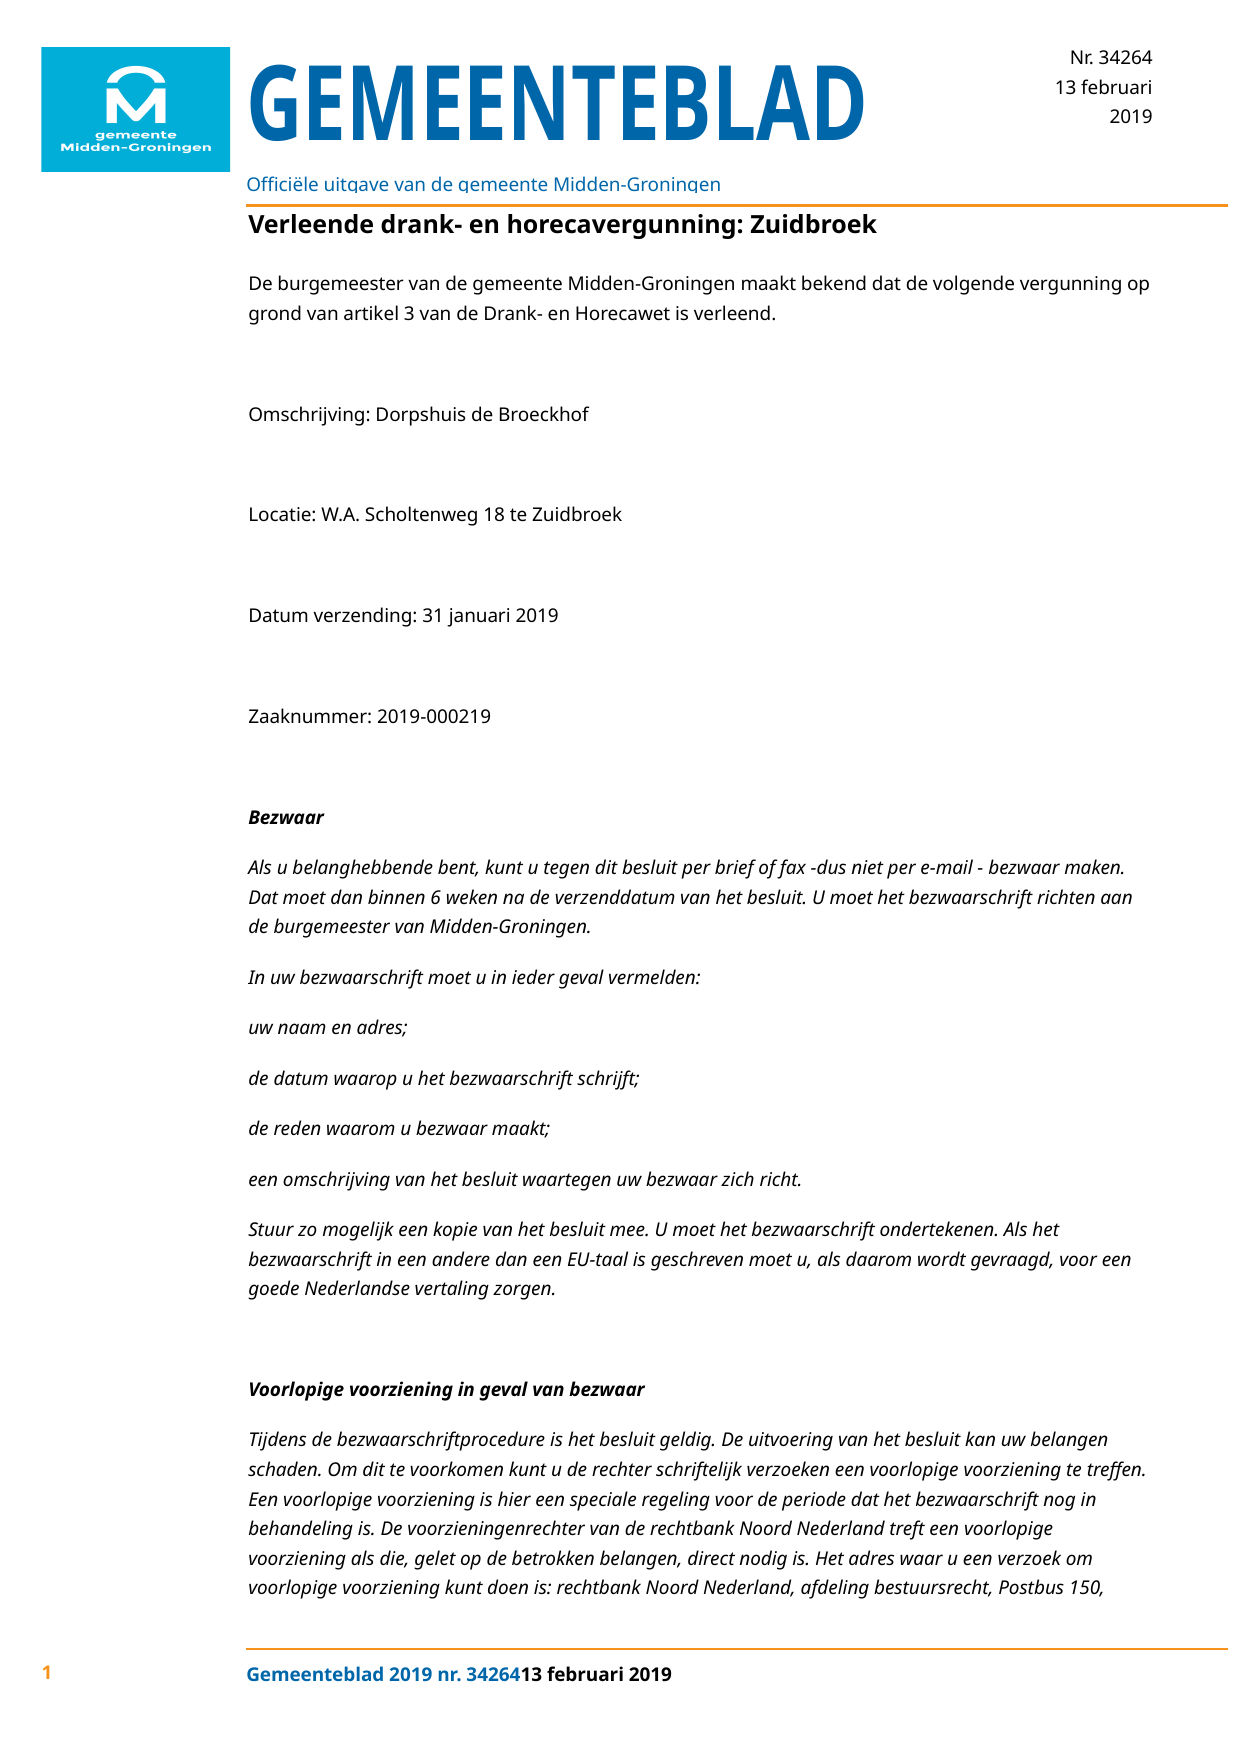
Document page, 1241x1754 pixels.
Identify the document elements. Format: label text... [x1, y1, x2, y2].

text Stuur zo mogelijk een kopie van het besluit mee. U moet het bezwaarschrift ondertekenen. Als het bezwaarschrift in een andere dan een EU-taal is geschreven moet u, als daarom wordt gevraagd, voor een goede Nederlandse vertaling zorgen. [248, 1216, 1152, 1301]
text De burgemeester van de gemeente Midden-Groningen maakt bekend dat de volgende vergunning op grond van artikel 3 van de Drank- en Horecawet is verleend. [248, 270, 1152, 326]
picture [107, 89, 165, 122]
text In uw bezwaarschrift moet u in ieder geval vermelden: [248, 964, 1152, 990]
text Omschrijving: Dorpshuis de Broeckhof [248, 401, 1152, 426]
text Voorlopige voorziening in geval van bezwaar [248, 1376, 1152, 1402]
text Datum verzending: 31 januari 2019 [248, 602, 1152, 628]
text Locatie: W.A. Scholtenweg 18 te Zuidbroek [248, 502, 1152, 527]
text Verleende drank- en horecavergunning: Zuidbroek [248, 207, 1152, 241]
text Tijdens de bezwaarschriftprocedure is het besluit geldig. De uitvoering van het besluit kan uw belangen schaden. Om dit te voorkomen kunt u de rechter schriftelijk verzoeken een voorlopige voorziening te treffen. Een voorlopige voorziening is hier een speciale regeling voor de periode dat het bezwaarschrift nog in behandeling is. De voorzieningenrechter van de rechtbank Noord Nederland treft een voorlopige voorziening als die, gelet op de betrokken belangen, direct nodig is. Het adres waar u een verzoek om voorlopige voorziening kunt doen is: rechtbank Noord Nederland, afdeling bestuursrecht, Postbus 150, [248, 1427, 1152, 1600]
text de datum waarop u het bezwaarschrift schrijft; [248, 1065, 1152, 1091]
text Als u belanghebbende bent, kunt u tegen dit besluit per brief of fax -dus niet per e-mail - bezwaar maken. Dat moet dan binnen 6 weken na de verzenddatum van het besluit. U moet het bezwaarschrift richten aan de burgemeester van Midden-Groningen. [248, 854, 1152, 939]
text Bezwaar [248, 804, 1152, 830]
text een omschrijving van het besluit waartegen uw bezwaar zich richt. [248, 1166, 1152, 1191]
picture [108, 66, 164, 82]
text uw naam en adres; [248, 1014, 1152, 1040]
text Zaaknummer: 2019-000219 [248, 703, 1152, 729]
text de reden waarom u bezwaar maakt; [248, 1115, 1152, 1141]
picture [184, 146, 190, 153]
